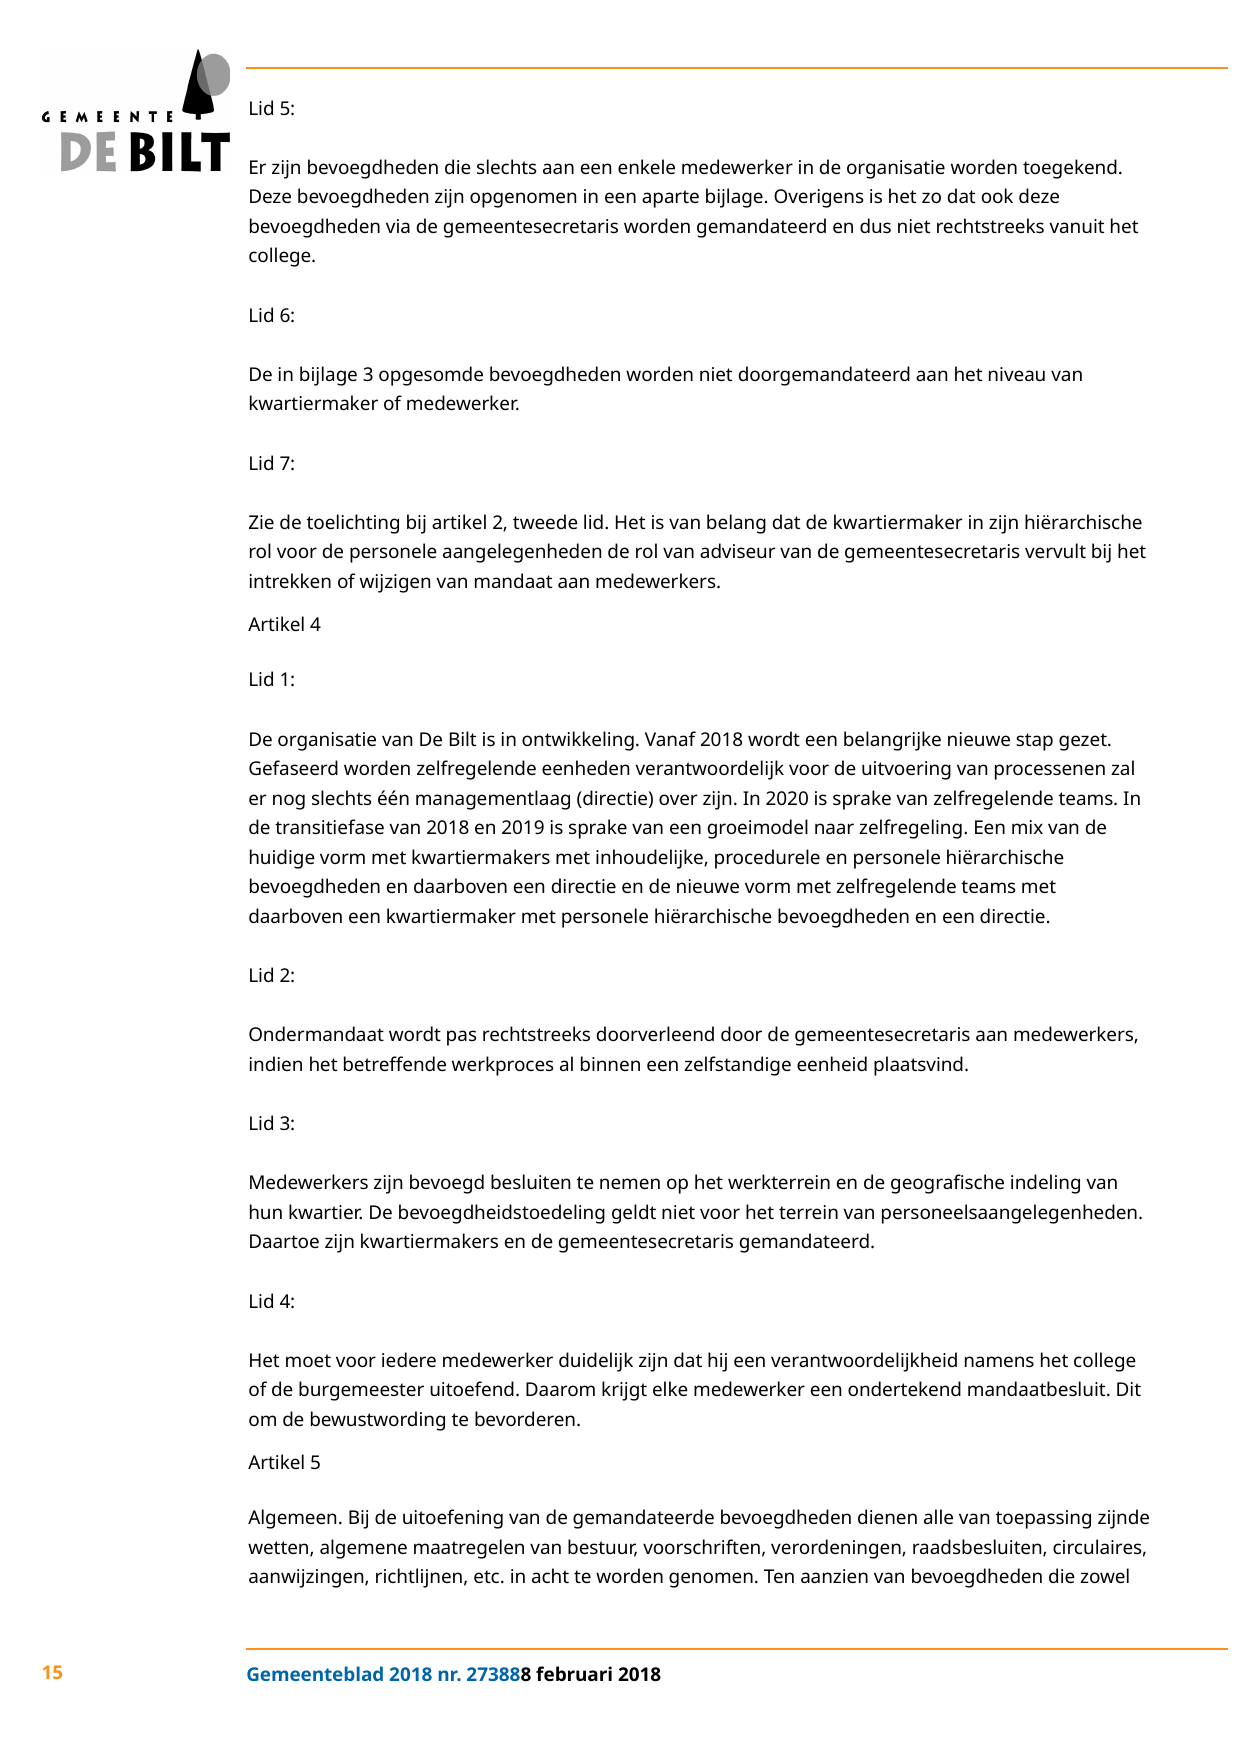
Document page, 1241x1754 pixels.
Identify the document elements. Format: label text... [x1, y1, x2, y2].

text Artikel 4 [248, 611, 1152, 637]
text Lid 1: [248, 667, 1152, 692]
text Het moet voor iedere medewerker duidelijk zijn dat hij een verantwoordelijkheid namens het college of de burgemeester uitoefend. Daarom krijgt elke medewerker een ondertekend mandaatbesluit. Dit om de bewustwording te bevorderen. [248, 1347, 1152, 1432]
text Zie de toelichting bij artikel 2, tweede lid. Het is van belang dat de kwartiermaker in zijn hiërarchische rol voor de personele aangelegenheden de rol van adviseur van de gemeentesecretaris vervult bij het intrekken of wijzigen van mandaat aan medewerkers. [248, 509, 1152, 594]
text Daartoe zijn kwartiermakers en de gemeentesecretaris gemandateerd. [248, 1229, 1152, 1254]
text Algemeen. Bij de uitoefening van de gemandateerde bevoegdheden dienen alle van toepassing zijnde wetten, algemene maatregelen van bestuur, voorschriften, verordeningen, raadsbesluiten, circulaires, aanwijzingen, richtlijnen, etc. in acht te worden genomen. Ten aanzien van bevoegdheden die zowel [248, 1504, 1152, 1589]
text Lid 7: [248, 450, 1152, 476]
text Artikel 5 [248, 1449, 1152, 1475]
text Er zijn bevoegdheden die slechts aan een enkele medewerker in de organisatie worden toegekend. Deze bevoegdheden zijn opgenomen in een aparte bijlage. Overigens is het zo dat ook deze bevoegdheden via de gemeentesecretaris worden gemandateerd en dus niet rechtstreeks vanuit het college. [248, 154, 1152, 268]
text Lid 5: [248, 95, 1152, 121]
text Medewerkers zijn bevoegd besluiten te nemen op het werkterrein en de geografische indeling van hun kwartier. De bevoegdheidstoedeling geldt niet voor het terrein van personeelsaangelegenheden. [248, 1169, 1152, 1225]
picture [41, 47, 231, 172]
text De in bijlage 3 opgesomde bevoegdheden worden niet doorgemandateerd aan het niveau van kwartiermaker of medewerker. [248, 361, 1152, 416]
text Lid 6: [248, 302, 1152, 328]
text Ondermandaat wordt pas rechtstreeks doorverleend door de gemeentesecretaris aan medewerkers, indien het betreffende werkproces al binnen een zelfstandige eenheid plaatsvind. [248, 1022, 1152, 1077]
text Lid 2: [248, 962, 1152, 988]
text Lid 4: [248, 1288, 1152, 1313]
text Lid 3: [248, 1110, 1152, 1136]
text De organisatie van De Bilt is in ontwikkeling. Vanaf 2018 wordt een belangrijke nieuwe stap gezet. Gefaseerd worden zelfregelende eenheden verantwoordelijk voor de uitvoering van processenen zal er nog slechts één managementlaag (directie) over zijn. In 2020 is sprake van zelfregelende teams. In de transitiefase van 2018 en 2019 is sprake van een groeimodel naar zelfregeling. Een mix van de huidige vorm met kwartiermakers met inhoudelijke, procedurele en personele hiërarchische bevoegdheden en daarboven een directie en de nieuwe vorm met zelfregelende teams met daarboven een kwartiermaker met personele hiërarchische bevoegdheden en een directie. [248, 726, 1152, 929]
